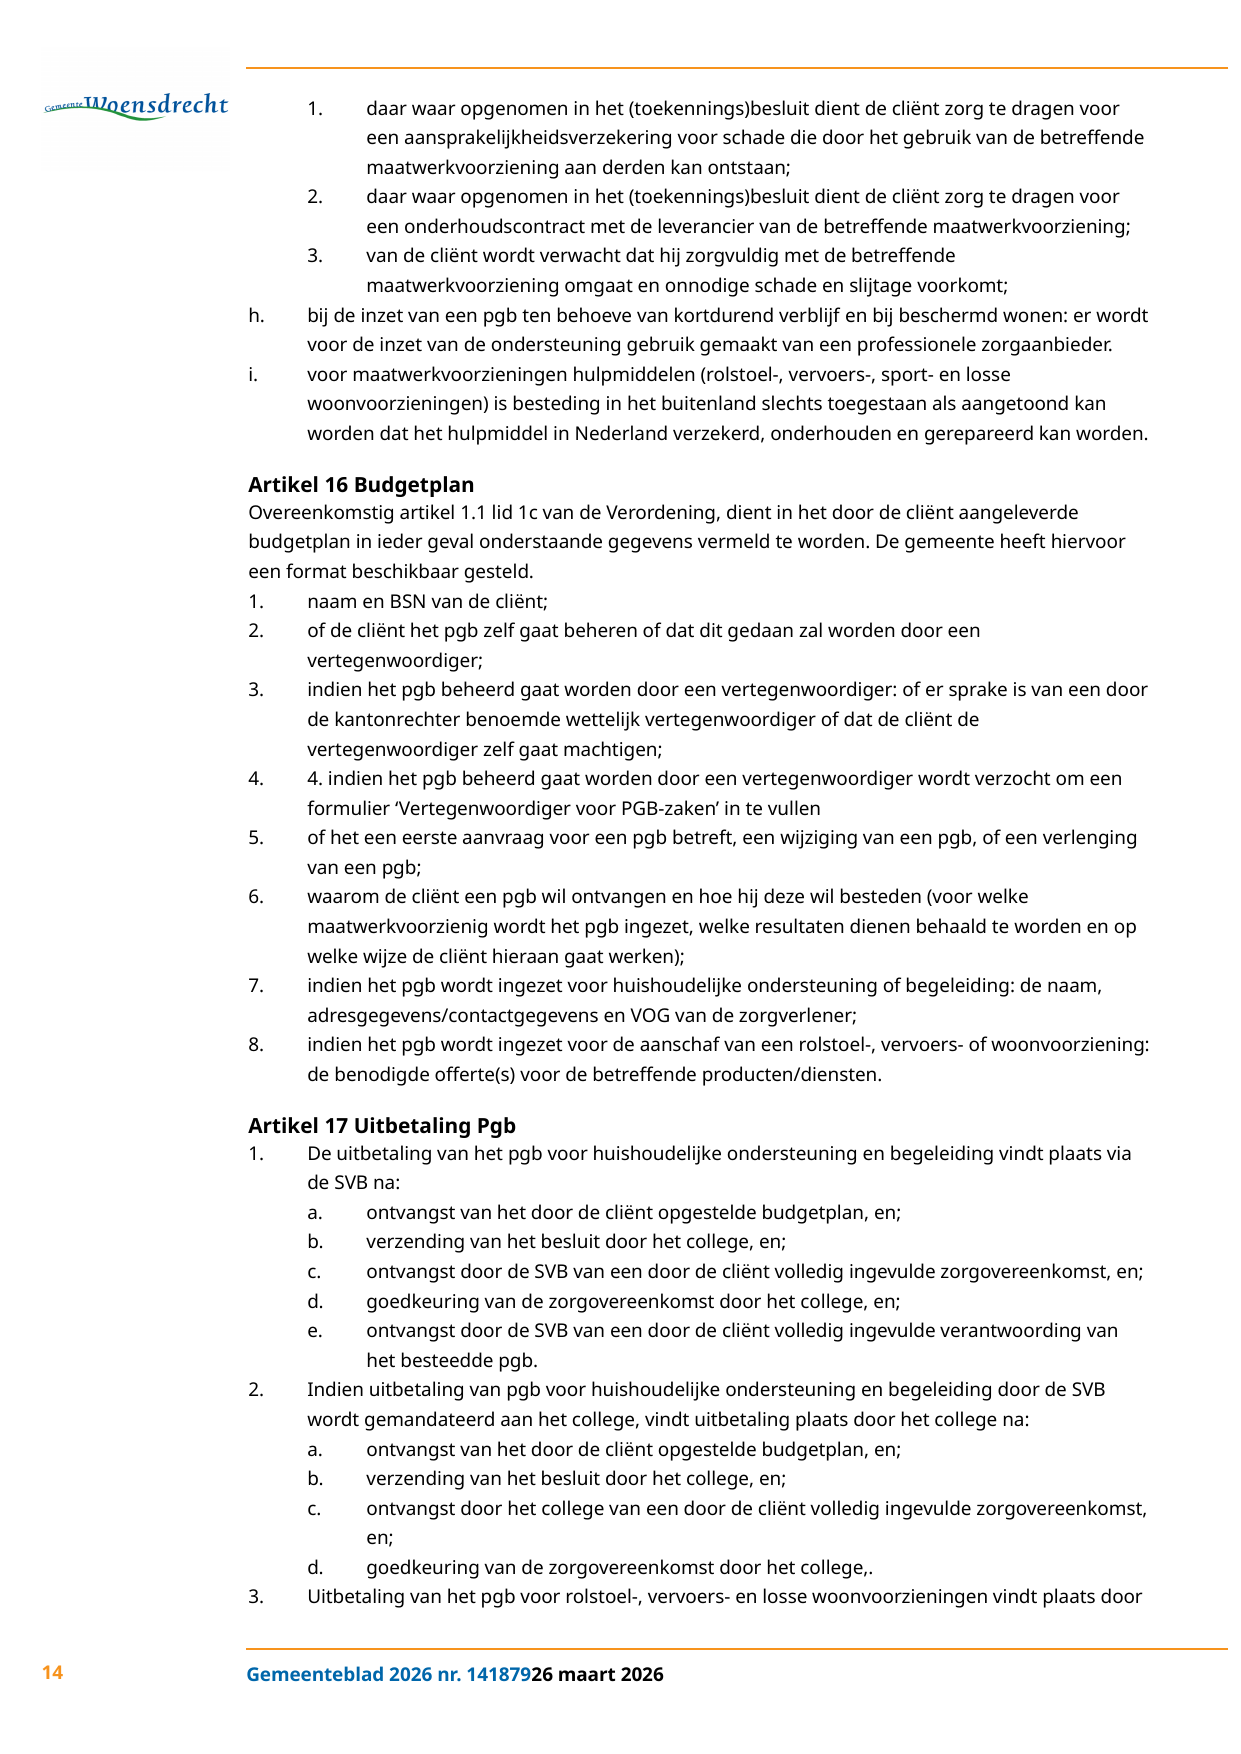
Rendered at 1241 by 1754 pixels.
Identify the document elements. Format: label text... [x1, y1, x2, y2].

list bij de inzet van een pgb ten behoeve van kortdurend verblijf en bij beschermd wonen: er wordt voor de inzet van de ondersteuning gebruik gemaakt van een professionele zorgaanbieder. [248, 302, 1152, 357]
list of het een eerste aanvraag voor een pgb betreft, een wijziging van een pgb, of een verlenging van een pgb; [248, 824, 1152, 880]
list daar waar opgenomen in het (toekennings)besluit dient de cliënt zorg te dragen voor een onderhoudscontract met de leverancier van de betreffende maatwerkvoorziening; [307, 183, 1152, 239]
list De uitbetaling van het pgb voor huishoudelijke ondersteuning en begeleiding vindt plaats via de SVB na: [248, 1140, 1152, 1195]
text Artikel 16 Budgetplan [248, 471, 1152, 499]
list van de cliënt wordt verwacht dat hij zorgvuldig met de betreffende maatwerkvoorziening omgaat en onnodige schade en slijtage voorkomt; [307, 243, 1152, 298]
list waarom de cliënt een pgb wil ontvangen en hoe hij deze wil besteden (voor welke maatwerkvoorzienig wordt het pgb ingezet, welke resultaten dienen behaald te worden en op welke wijze de cliënt hieraan gaat werken); [248, 884, 1152, 968]
list ontvangst door de SVB van een door de cliënt volledig ingevulde verantwoording van het besteedde pgb. [307, 1317, 1152, 1373]
list ontvangst van het door de cliënt opgestelde budgetplan, en; [307, 1436, 1152, 1462]
list goedkeuring van de zorgovereenkomst door het college,. [307, 1554, 1152, 1580]
list ontvangst door het college van een door de cliënt volledig ingevulde zorgovereenkomst, en; [307, 1495, 1152, 1550]
list indien het pgb wordt ingezet voor de aanschaf van een rolstoel-, vervoers- of woonvoorziening: de benodigde offerte(s) voor de betreffende producten/diensten. [248, 1032, 1152, 1087]
list verzending van het besluit door het college, en; [307, 1465, 1152, 1491]
text Overeenkomstig artikel 1.1 lid 1c van de Verordening, dient in het door de cliënt aangeleverde budgetplan in ieder geval onderstaande gegevens vermeld te worden. De gemeente heeft hiervoor een format beschikbaar gesteld. [248, 499, 1152, 584]
list verzending van het besluit door het college, en; [307, 1229, 1152, 1254]
list indien het pgb wordt ingezet voor huishoudelijke ondersteuning of begeleiding: de naam, adresgegevens/contactgegevens en VOG van de zorgverlener; [248, 972, 1152, 1028]
list 4. indien het pgb beheerd gaat worden door een vertegenwoordiger wordt verzocht om een formulier ‘Vertegenwoordiger voor PGB-zaken’ in te vullen [248, 765, 1152, 821]
list ontvangst door de SVB van een door de cliënt volledig ingevulde zorgovereenkomst, en; [307, 1258, 1152, 1284]
text Artikel 17 Uitbetaling Pgb [248, 1112, 1152, 1140]
list indien het pgb beheerd gaat worden door een vertegenwoordiger: of er sprake is van een door de kantonrechter benoemde wettelijk vertegenwoordiger of dat de cliënt de vertegenwoordiger zelf gaat machtigen; [248, 677, 1152, 761]
list goedkeuring van de zorgovereenkomst door het college, en; [307, 1288, 1152, 1314]
list daar waar opgenomen in het (toekennings)besluit dient de cliënt zorg te dragen voor een aansprakelijkheidsverzekering voor schade die door het gebruik van de betreffende maatwerkvoorziening aan derden kan ontstaan; [307, 95, 1152, 180]
picture [41, 47, 231, 172]
list naam en BSN van de cliënt; [248, 588, 1152, 613]
list ontvangst van het door de cliënt opgestelde budgetplan, en; [307, 1199, 1152, 1225]
list of de cliënt het pgb zelf gaat beheren of dat dit gedaan zal worden door een vertegenwoordiger; [248, 617, 1152, 673]
list Indien uitbetaling van pgb voor huishoudelijke ondersteuning en begeleiding door de SVB wordt gemandateerd aan het college, vindt uitbetaling plaats door het college na: [248, 1377, 1152, 1432]
list Uitbetaling van het pgb voor rolstoel-, vervoers- en losse woonvoorzieningen vindt plaats door [248, 1584, 1152, 1609]
list voor maatwerkvoorzieningen hulpmiddelen (rolstoel-, vervoers-, sport- en losse woonvoorzieningen) is besteding in het buitenland slechts toegestaan als aangetoond kan worden dat het hulpmiddel in Nederland verzekerd, onderhouden en gerepareerd kan worden. [248, 361, 1152, 446]
